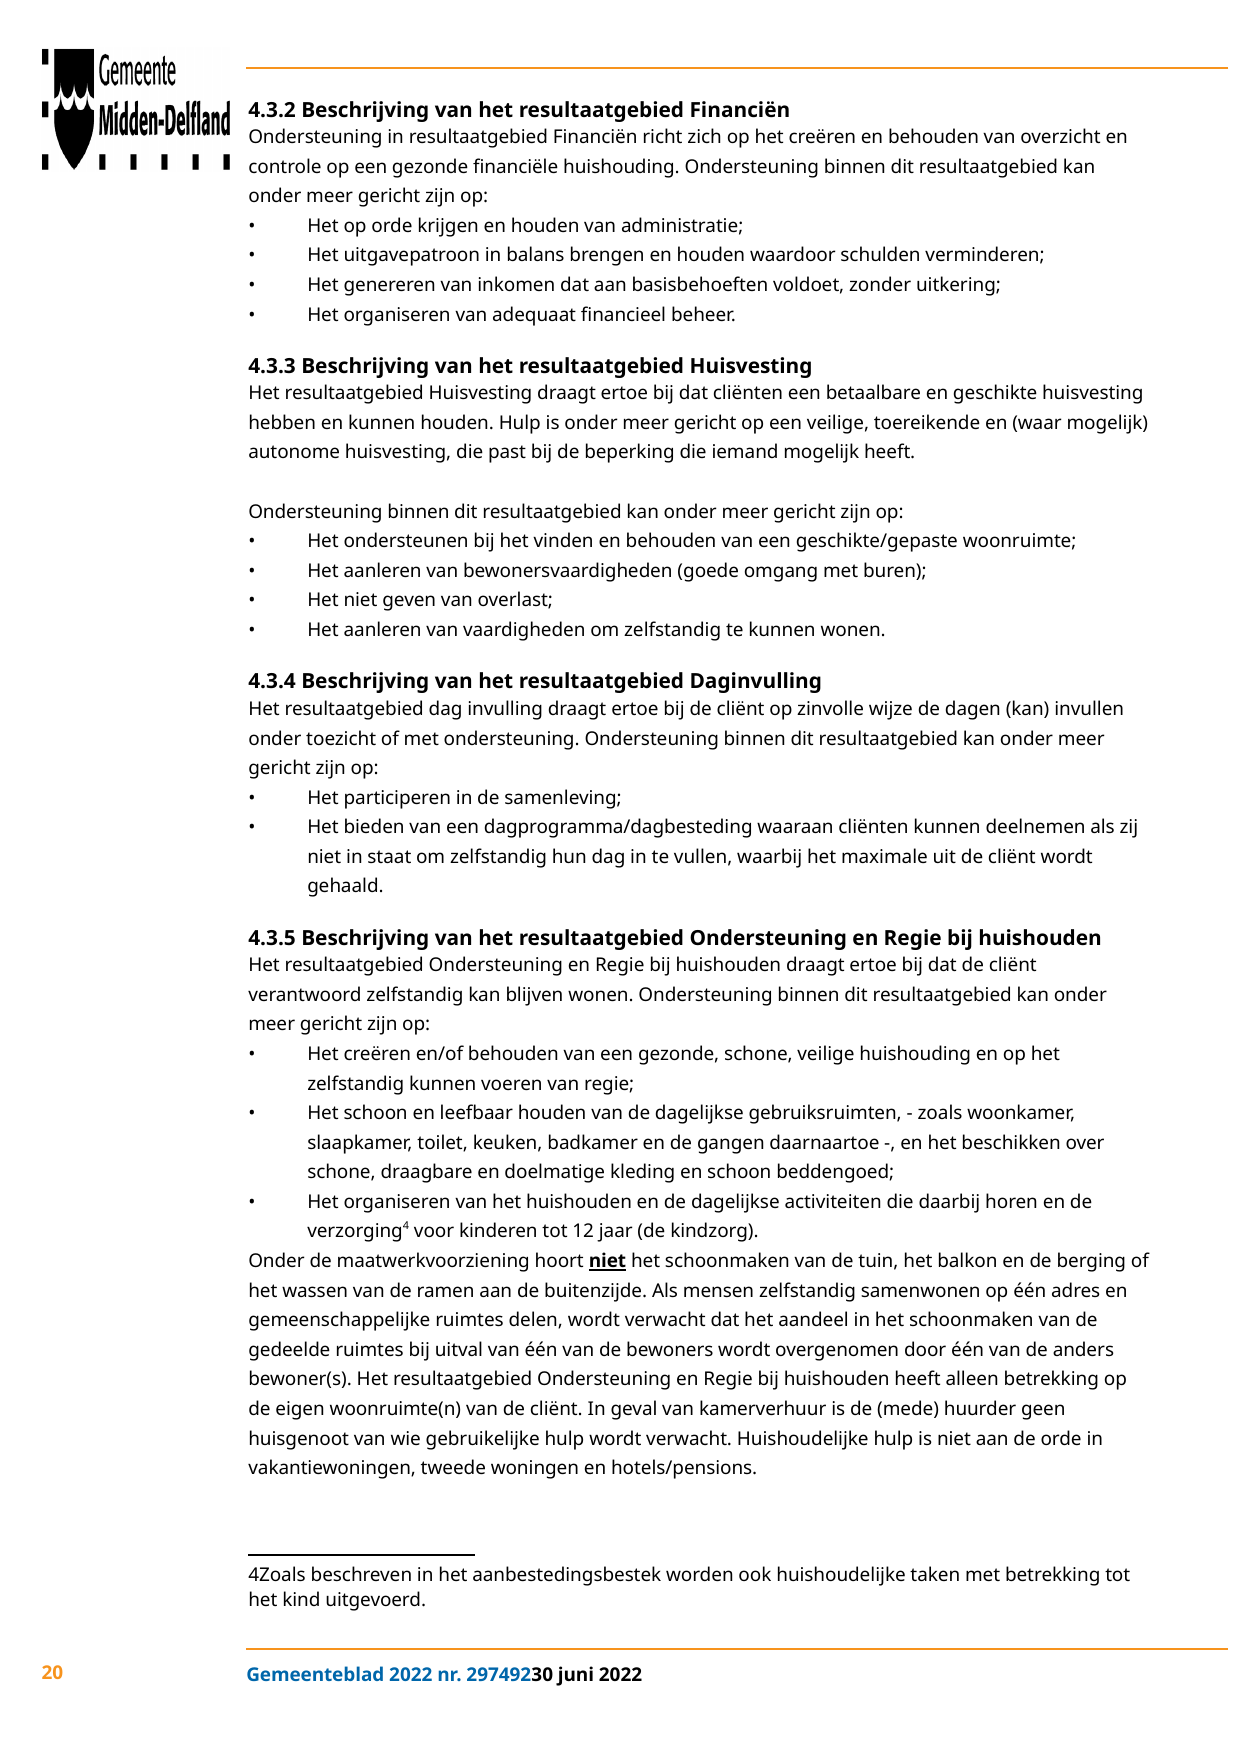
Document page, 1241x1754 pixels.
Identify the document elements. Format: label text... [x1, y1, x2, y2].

text 4.3.5 Beschrijving van het resultaatgebied Ondersteuning en Regie bij huishouden [248, 923, 1152, 951]
list Het aanleren van bewonersvaardigheden (goede omgang met buren); [248, 557, 1152, 583]
list Het organiseren van het huishouden en de dagelijkse activiteiten die daarbij horen en de verzorging voor kinderen tot 12 jaar (de kindzorg). [248, 1188, 1152, 1243]
list Het creëren en/of behouden van een gezonde, schone, veilige huishouding en op het zelfstandig kunnen voeren van regie; [248, 1040, 1152, 1096]
list Het ondersteunen bij het vinden en behouden van een geschikte/gepaste woonruimte; [248, 527, 1152, 553]
list Het genereren van inkomen dat aan basisbehoeften voldoet, zonder uitkering; [248, 271, 1152, 297]
text Het resultaatgebied Ondersteuning en Regie bij huishouden draagt ertoe bij dat de cliënt verantwoord zelfstandig kan blijven wonen. Ondersteuning binnen dit resultaatgebied kan onder meer gericht zijn op: [248, 951, 1152, 1036]
list Het niet geven van overlast; [248, 587, 1152, 612]
text 4.3.2 Beschrijving van het resultaatgebied Financiën [248, 95, 1152, 123]
text 4.3.3 Beschrijving van het resultaatgebied Huisvesting [248, 351, 1152, 379]
text Onder de maatwerkvoorziening hoort niet het schoonmaken van de tuin, het balkon en de berging of het wassen van de ramen aan de buitenzijde. Als mensen zelfstandig samenwonen op één adres en gemeenschappelijke ruimtes delen, wordt verwacht dat het aandeel in het schoonmaken van de gedeelde ruimtes bij uitval van één van de bewoners wordt overgenomen door één van de anders bewoner(s). Het resultaatgebied Ondersteuning en Regie bij huishouden heeft alleen betrekking op de eigen woonruimte(n) van de cliënt. In geval van kamerverhuur is de (mede) huurder geen huisgenoot van wie gebruikelijke hulp wordt verwacht. Huishoudelijke hulp is niet aan de orde in vakantiewoningen, tweede woningen en hotels/pensions. [248, 1247, 1152, 1480]
list Het op orde krijgen en houden van administratie; [248, 212, 1152, 238]
list Het aanleren van vaardigheden om zelfstandig te kunnen wonen. [248, 616, 1152, 642]
text Het resultaatgebied Huisvesting draagt ertoe bij dat cliënten een betaalbare en geschikte huisvesting hebben en kunnen houden. Hulp is onder meer gericht op een veilige, toereikende en (waar mogelijk) autonome huisvesting, die past bij de beperking die iemand mogelijk heeft. [248, 379, 1152, 464]
list Zoals beschreven in het aanbestedingsbestek worden ook huishoudelijke taken met betrekking tot het kind uitgevoerd. [248, 1561, 1152, 1612]
text Ondersteuning binnen dit resultaatgebied kan onder meer gericht zijn op: [248, 498, 1152, 524]
list Het bieden van een dagprogramma/dagbesteding waaraan cliënten kunnen deelnemen als zij niet in staat om zelfstandig hun dag in te vullen, waarbij het maximale uit de cliënt wordt gehaald. [248, 813, 1152, 898]
picture [41, 47, 231, 172]
list Het participeren in de samenleving; [248, 784, 1152, 809]
text Het resultaatgebied dag invulling draagt ertoe bij de cliënt op zinvolle wijze de dagen (kan) invullen onder toezicht of met ondersteuning. Ondersteuning binnen dit resultaatgebied kan onder meer gericht zijn op: [248, 695, 1152, 780]
text Ondersteuning in resultaatgebied Financiën richt zich op het creëren en behouden van overzicht en controle op een gezonde financiële huishouding. Ondersteuning binnen dit resultaatgebied kan onder meer gericht zijn op: [248, 123, 1152, 208]
text 4.3.4 Beschrijving van het resultaatgebied Daginvulling [248, 667, 1152, 695]
list Het organiseren van adequaat financieel beheer. [248, 301, 1152, 326]
list Het schoon en leefbaar houden van de dagelijkse gebruiksruimten, - zoals woonkamer, slaapkamer, toilet, keuken, badkamer en de gangen daarnaartoe -, en het beschikken over schone, draagbare en doelmatige kleding en schoon beddengoed; [248, 1099, 1152, 1184]
list Het uitgavepatroon in balans brengen en houden waardoor schulden verminderen; [248, 242, 1152, 267]
